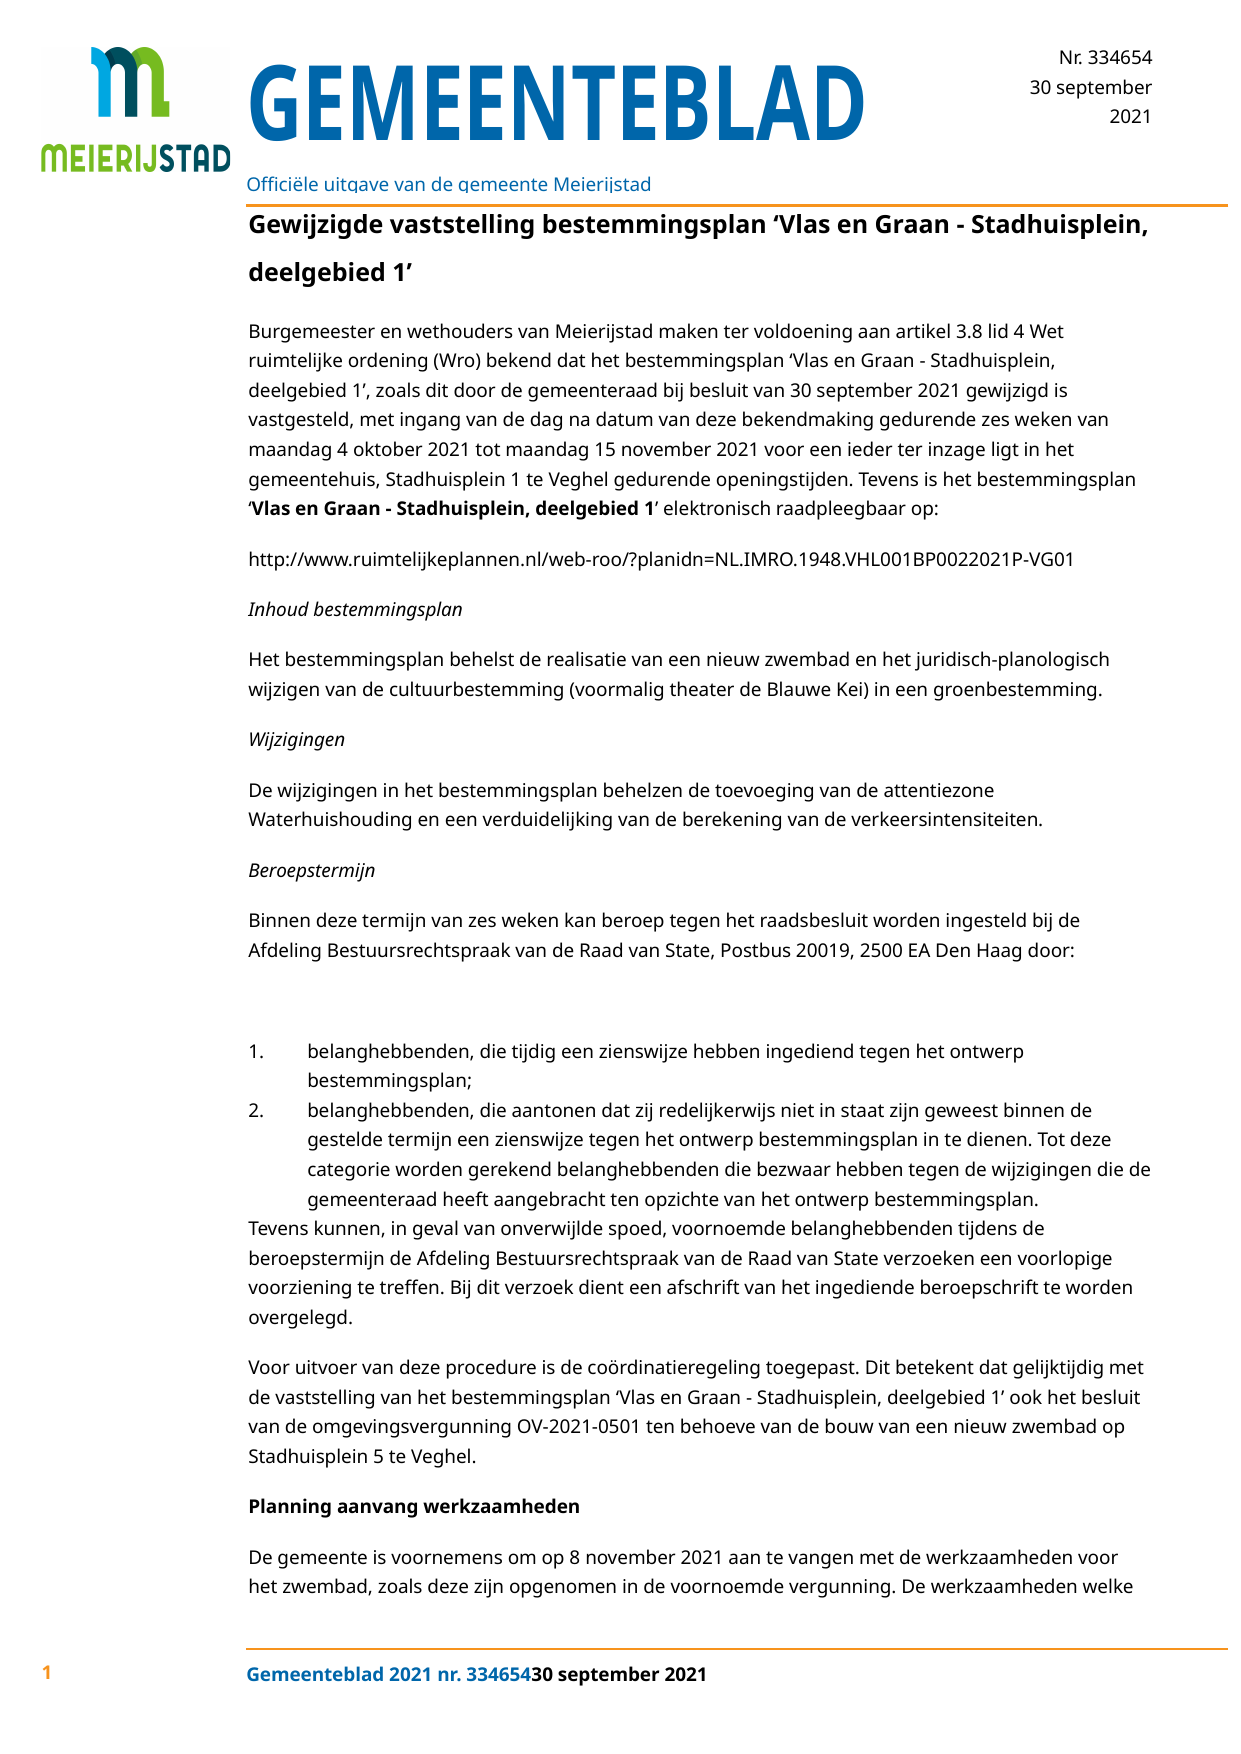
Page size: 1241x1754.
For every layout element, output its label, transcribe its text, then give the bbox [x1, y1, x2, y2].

text Gewijzigde vaststelling bestemmingsplan ‘Vlas en Graan - Stadhuisplein, deelgebied 1’ [248, 207, 1152, 288]
text Binnen deze termijn van zes weken kan beroep tegen het raadsbesluit worden ingesteld bij de Afdeling Bestuursrechtspraak van de Raad van State, Postbus 20019, 2500 EA Den Haag door: [248, 907, 1152, 963]
text Tevens kunnen, in geval van onverwijlde spoed, voornoemde belanghebbenden tijdens de beroepstermijn de Afdeling Bestuursrechtspraak van de Raad van State verzoeken een voorlopige voorziening te treffen. Bij dit verzoek dient een afschrift van het ingediende beroepschrift te worden overgelegd. [248, 1215, 1152, 1330]
text Wijzigingen [248, 727, 1152, 752]
text Inhoud bestemmingsplan [248, 596, 1152, 622]
text De gemeente is voornemens om op 8 november 2021 aan te vangen met de werkzaamheden voor het zwembad, zoals deze zijn opgenomen in de voornoemde vergunning. De werkzaamheden welke [248, 1544, 1152, 1599]
text Het bestemmingsplan behelst de realisatie van een nieuw zwembad en het juridisch-planologisch wijzigen van de cultuurbestemming (voormalig theater de Blauwe Kei) in een groenbestemming. [248, 647, 1152, 702]
text De wijzigingen in het bestemmingsplan behelzen de toevoeging van de attentiezone Waterhuishouding en een verduidelijking van de berekening van de verkeersintensiteiten. [248, 777, 1152, 832]
list belanghebbenden, die tijdig een zienswijze hebben ingediend tegen het ontwerp bestemmingsplan; [248, 1038, 1152, 1093]
text Beroepstermijn [248, 857, 1152, 883]
text Voor uitvoer van deze procedure is de coördinatieregeling toegepast. Dit betekent dat gelijktijdig met de vaststelling van het bestemmingsplan ‘Vlas en Graan - Stadhuisplein, deelgebied 1’ ook het besluit van de omgevingsvergunning OV-2021-0501 ten behoeve van de bouw van een nieuw zwembad op Stadhuisplein 5 te Veghel. [248, 1354, 1152, 1469]
list belanghebbenden, die aantonen dat zij redelijkerwijs niet in staat zijn geweest binnen de gestelde termijn een zienswijze tegen het ontwerp bestemmingsplan in te dienen. Tot deze categorie worden gerekend belanghebbenden die bezwaar hebben tegen de wijzigingen die de gemeenteraad heeft aangebracht ten opzichte van het ontwerp bestemmingsplan. [248, 1097, 1152, 1212]
text http://www.ruimtelijkeplannen.nl/web-roo/?planidn=NL.IMRO.1948.VHL001BP0022021P-VG01 [248, 546, 1152, 572]
text Planning aanvang werkzaamheden [248, 1494, 1152, 1519]
text Burgemeester en wethouders van Meierijstad maken ter voldoening aan artikel 3.8 lid 4 Wet ruimtelijke ordening (Wro) bekend dat het bestemmingsplan ‘Vlas en Graan - Stadhuisplein, deelgebied 1’, zoals dit door de gemeenteraad bij besluit van 30 september 2021 gewijzigd is vastgesteld, met ingang van de dag na datum van deze bekendmaking gedurende zes weken van maandag 4 oktober 2021 tot maandag 15 november 2021 voor een ieder ter inzage ligt in het gemeentehuis, Stadhuisplein 1 te Veghel gedurende openingstijden. Tevens is het bestemmingsplan ‘Vlas en Graan - Stadhuisplein, deelgebied 1’ elektronisch raadpleegbaar op: [248, 318, 1152, 521]
picture [41, 47, 231, 172]
